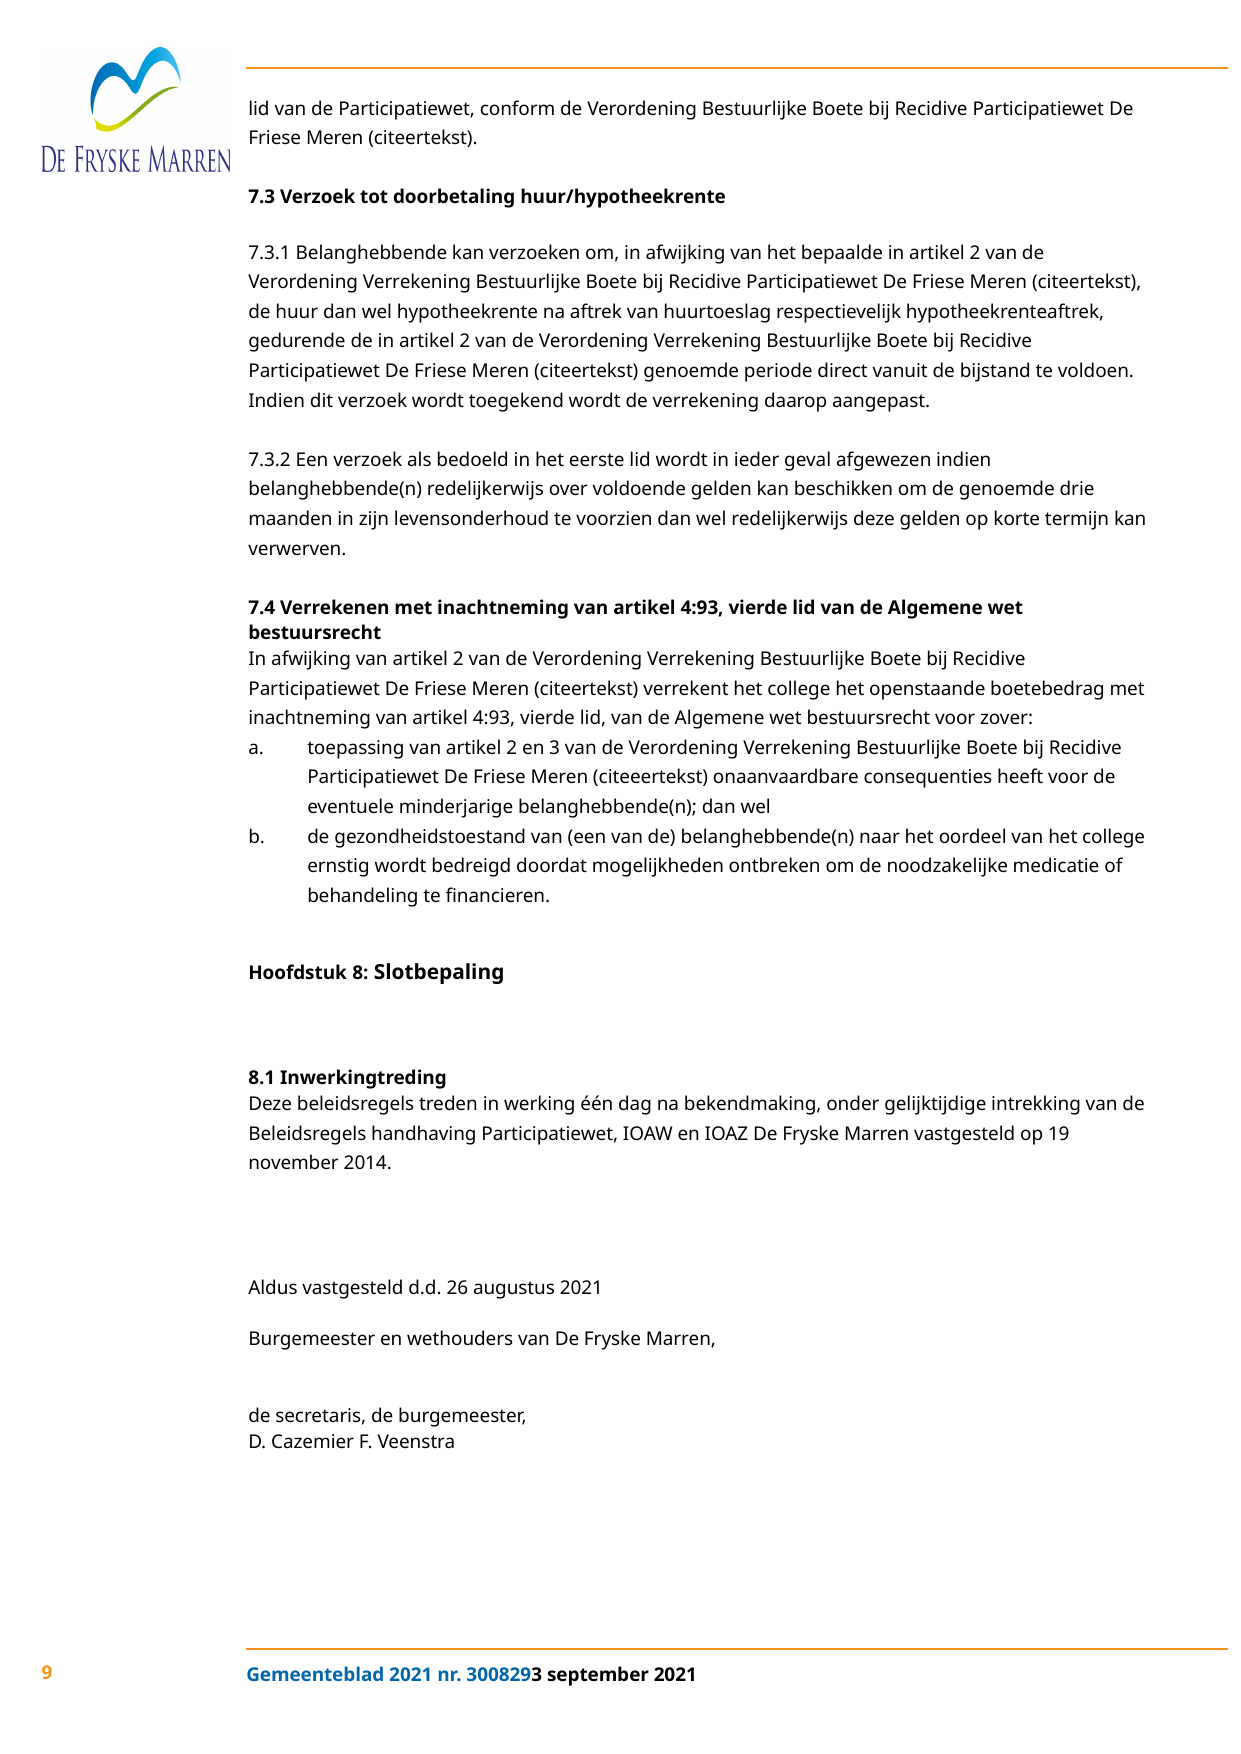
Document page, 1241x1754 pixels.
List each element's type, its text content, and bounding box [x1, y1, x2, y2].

text Deze beleidsregels treden in werking één dag na bekendmaking, onder gelijktijdige intrekking van de Beleidsregels handhaving Participatiewet, IOAW en IOAZ De Fryske Marren vastgesteld op 19 november 2014. [248, 1090, 1152, 1175]
picture [41, 47, 231, 172]
text 7.3 Verzoek tot doorbetaling huur/hypotheekrente [248, 183, 1152, 209]
text Burgemeester en wethouders van De Fryske Marren, [248, 1325, 1152, 1351]
text Aldus vastgesteld d.d. 26 augustus 2021 [248, 1274, 1152, 1299]
text lid van de Participatiewet, conform de Verordening Bestuurlijke Boete bij Recidive Participatiewet De Friese Meren (citeertekst). [248, 95, 1152, 150]
text D. Cazemier F. Veenstra [248, 1428, 1152, 1454]
list de gezondheidstoestand van (een van de) belanghebbende(n) naar het oordeel van het college ernstig wordt bedreigd doordat mogelijkheden ontbreken om de noodzakelijke medicatie of behandeling te financieren. [248, 823, 1152, 908]
text 7.3.2 Een verzoek als bedoeld in het eerste lid wordt in ieder geval afgewezen indien belanghebbende(n) redelijkerwijs over voldoende gelden kan beschikken om de genoemde drie maanden in zijn levensonderhoud te voorzien dan wel redelijkerwijs deze gelden op korte termijn kan verwerven. [248, 446, 1152, 560]
list toepassing van artikel 2 en 3 van de Verordening Verrekening Bestuurlijke Boete bij Recidive Participatiewet De Friese Meren (citeeertekst) onaanvaardbare consequenties heeft voor de eventuele minderjarige belanghebbende(n); dan wel [248, 734, 1152, 819]
text In afwijking van artikel 2 van de Verordening Verrekening Bestuurlijke Boete bij Recidive Participatiewet De Friese Meren (citeertekst) verrekent het college het openstaande boetebedrag met inachtneming van artikel 4:93, vierde lid, van de Algemene wet bestuursrecht voor zover: [248, 645, 1152, 730]
text Hoofdstuk 8: Slotbepaling [248, 957, 1152, 986]
text de secretaris, de burgemeester, [248, 1402, 1152, 1428]
text 7.4 Verrekenen met inachtneming van artikel 4:93, vierde lid van de Algemene wet bestuursrecht [248, 594, 1152, 645]
text 7.3.1 Belanghebbende kan verzoeken om, in afwijking van het bepaalde in artikel 2 van de Verordening Verrekening Bestuurlijke Boete bij Recidive Participatiewet De Friese Meren (citeertekst), de huur dan wel hypotheekrente na aftrek van huurtoeslag respectievelijk hypotheekrenteaftrek, gedurende de in artikel 2 van de Verordening Verrekening Bestuurlijke Boete bij Recidive Participatiewet De Friese Meren (citeertekst) genoemde periode direct vanuit de bijstand te voldoen. Indien dit verzoek wordt toegekend wordt de verrekening daarop aangepast. [248, 239, 1152, 412]
text 8.1 Inwerkingtreding [248, 1064, 1152, 1090]
